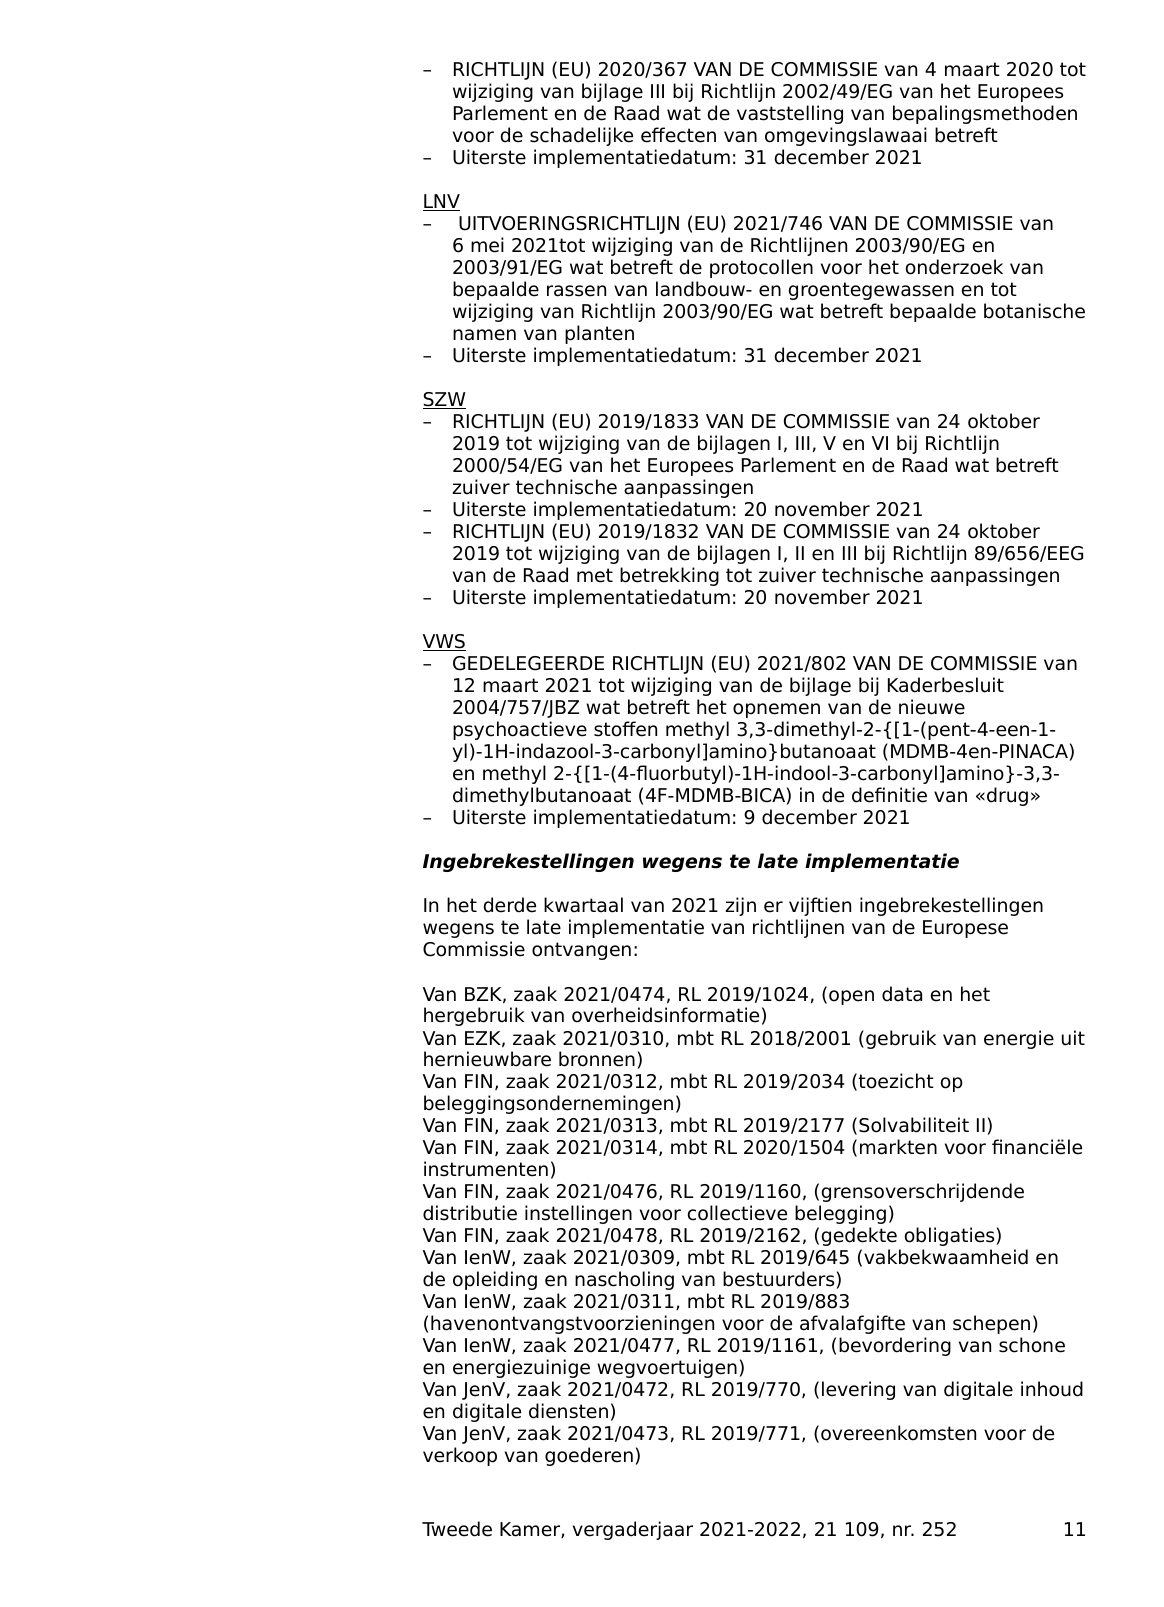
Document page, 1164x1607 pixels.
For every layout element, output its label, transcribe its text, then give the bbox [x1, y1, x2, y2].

text – Uiterste implementatiedatum: 31 december 2021 [422, 345, 1087, 367]
text In het derde kwartaal van 2021 zijn er vijftien ingebrekestellingen wegens te late implementatie van richtlijnen van de Europese Commissie ontvangen: [422, 895, 1087, 961]
text – GEDELEGEERDE RICHTLIJN (EU) 2021/802 VAN DE COMMISSIE van 12 maart 2021 tot wijziging van de bijlage bij Kaderbesluit 2004/757/JBZ wat betreft het opnemen van de nieuwe psychoactieve stoffen methyl 3,3-dimethyl-2-{[1-(pent-4-een-1-yl)-1H-indazool-3-carbonyl]amino}butanoaat (MDMB-4en-PINACA) en methyl 2-{[1-(4-fluorbutyl)-1H-indool-3-carbonyl]amino}-3,3-dimethylbutanoaat (4F-MDMB-BICA) in de definitie van «drug» [422, 653, 1087, 807]
text Van BZK, zaak 2021/0474, RL 2019/1024, (open data en het hergebruik van overheidsinformatie) [422, 983, 1087, 1027]
text – Uiterste implementatiedatum: 9 december 2021 [422, 807, 1087, 829]
text – Uiterste implementatiedatum: 20 november 2021 [422, 587, 1087, 609]
text Van JenV, zaak 2021/0472, RL 2019/770, (levering van digitale inhoud en digitale diensten) [422, 1379, 1087, 1423]
text Van IenW, zaak 2021/0309, mbt RL 2019/645 (vakbekwaamheid en de opleiding en nascholing van bestuurders) [422, 1247, 1087, 1291]
text – Uiterste implementatiedatum: 20 november 2021 [422, 499, 1087, 521]
text Van FIN, zaak 2021/0476, RL 2019/1160, (grensoverschrijdende distributie instellingen voor collectieve belegging) [422, 1181, 1087, 1225]
text Van FIN, zaak 2021/0312, mbt RL 2019/2034 (toezicht op beleggingsondernemingen) [422, 1071, 1087, 1115]
text – Uiterste implementatiedatum: 31 december 2021 [422, 147, 1087, 169]
text Van FIN, zaak 2021/0313, mbt RL 2019/2177 (Solvabiliteit II) [422, 1115, 1087, 1137]
text – RICHTLIJN (EU) 2020/367 VAN DE COMMISSIE van 4 maart 2020 tot wijziging van bijlage III bij Richtlijn 2002/49/EG van het Europees Parlement en de Raad wat de vaststelling van bepalingsmethoden voor de schadelijke effecten van omgevingslawaai betreft [422, 59, 1087, 147]
subtitle VWS [422, 631, 1087, 653]
text Van EZK, zaak 2021/0310, mbt RL 2018/2001 (gebruik van energie uit hernieuwbare bronnen) [422, 1027, 1087, 1071]
text Van FIN, zaak 2021/0314, mbt RL 2020/1504 (markten voor financiële instrumenten) [422, 1137, 1087, 1181]
subtitle Ingebrekestellingen wegens te late implementatie [422, 851, 1087, 873]
subtitle LNV [422, 191, 1087, 213]
text Van FIN, zaak 2021/0478, RL 2019/2162, (gedekte obligaties) [422, 1225, 1087, 1247]
text Van JenV, zaak 2021/0473, RL 2019/771, (overeenkomsten voor de verkoop van goederen) [422, 1423, 1087, 1467]
text Van IenW, zaak 2021/0477, RL 2019/1161, (bevordering van schone en energiezuinige wegvoertuigen) [422, 1335, 1087, 1379]
subtitle SZW [422, 389, 1087, 411]
text Van IenW, zaak 2021/0311, mbt RL 2019/883 (havenontvangstvoorzieningen voor de afvalafgifte van schepen) [422, 1291, 1087, 1335]
text – RICHTLIJN (EU) 2019/1832 VAN DE COMMISSIE van 24 oktober 2019 tot wijziging van de bijlagen I, II en III bij Richtlijn 89/656/EEG van de Raad met betrekking tot zuiver technische aanpassingen [422, 521, 1087, 587]
text – RICHTLIJN (EU) 2019/1833 VAN DE COMMISSIE van 24 oktober 2019 tot wijziging van de bijlagen I, III, V en VI bij Richtlijn 2000/54/EG van het Europees Parlement en de Raad wat betreft zuiver technische aanpassingen [422, 411, 1087, 499]
text – UITVOERINGSRICHTLIJN (EU) 2021/746 VAN DE COMMISSIE van 6 mei 2021tot wijziging van de Richtlijnen 2003/90/EG en 2003/91/EG wat betreft de protocollen voor het onderzoek van bepaalde rassen van landbouw- en groentegewassen en tot wijziging van Richtlijn 2003/90/EG wat betreft bepaalde botanische namen van planten [422, 213, 1087, 345]
